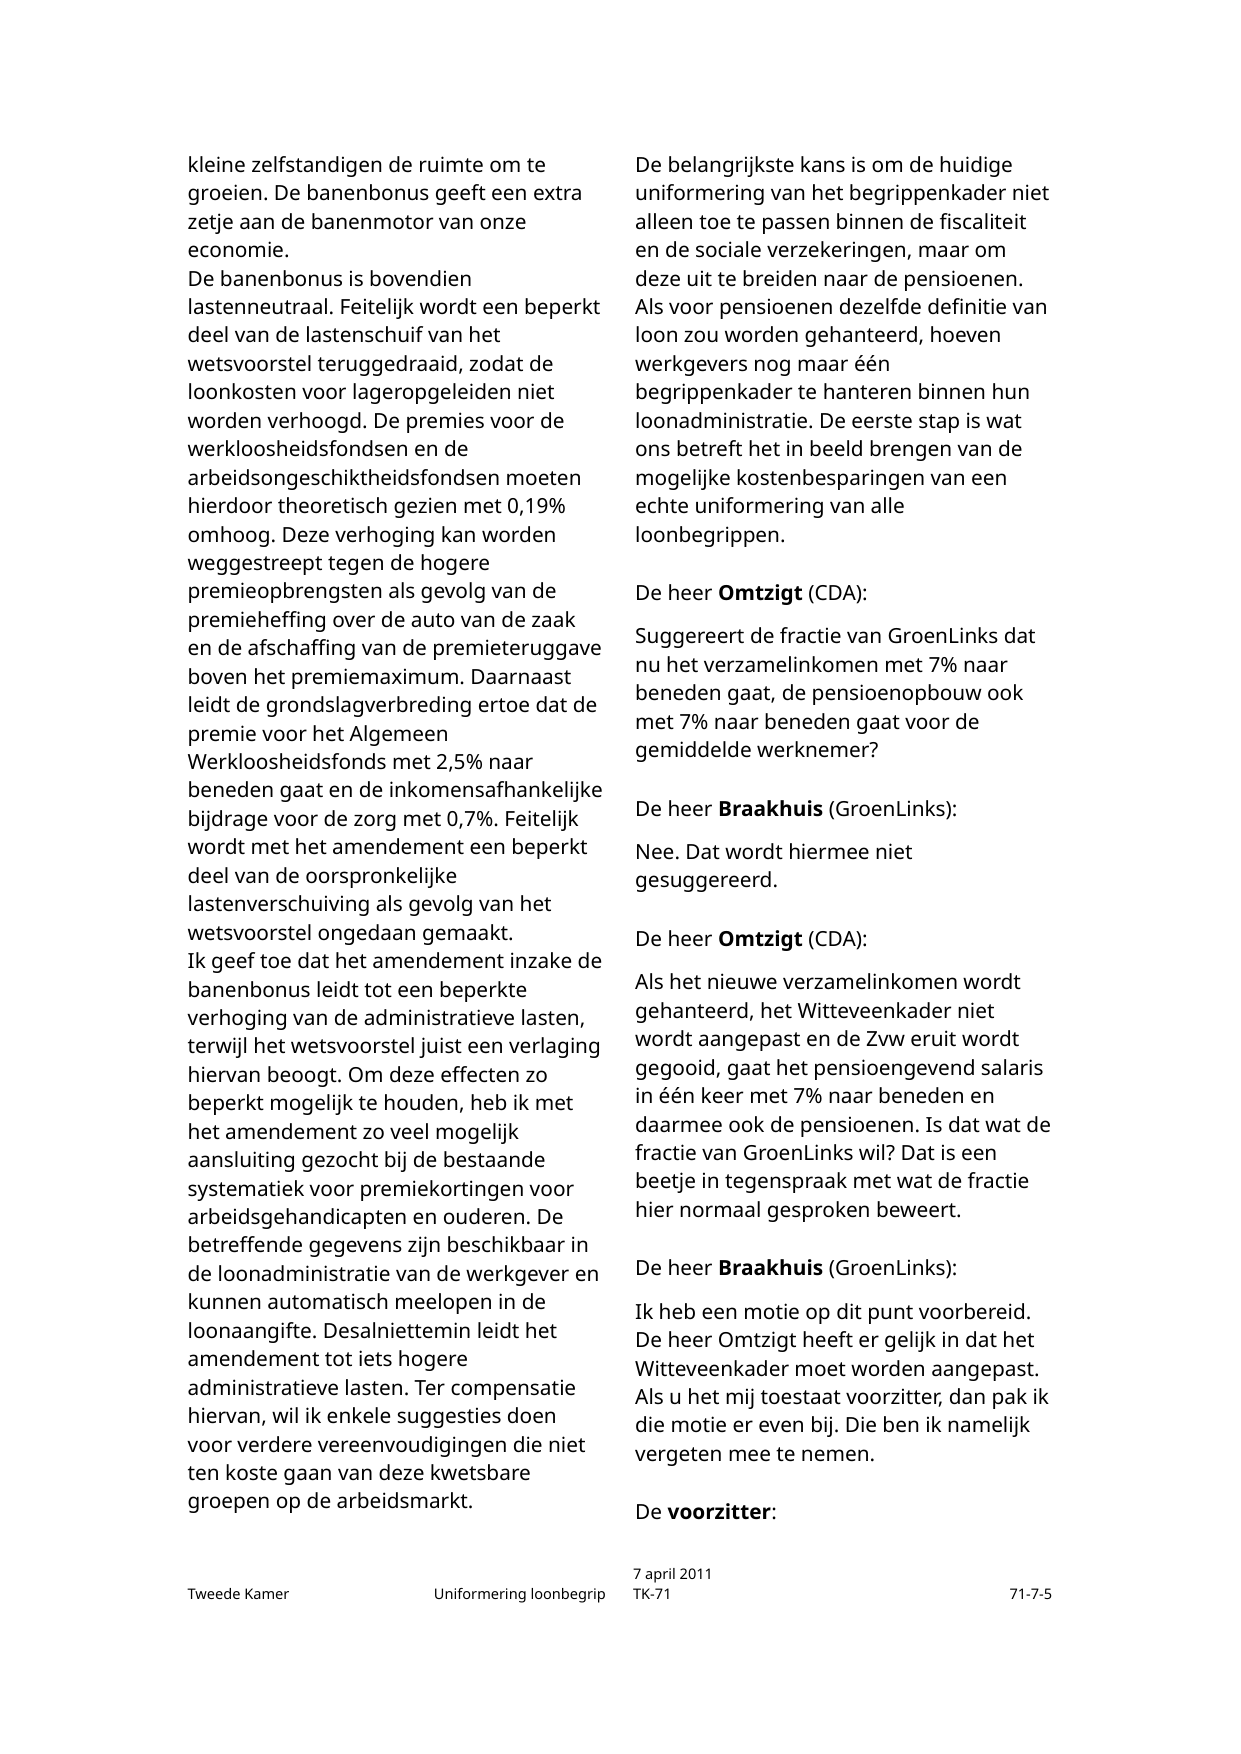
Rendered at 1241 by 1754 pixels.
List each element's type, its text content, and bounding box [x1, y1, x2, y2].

text De heer Omtzigt (CDA): [635, 924, 1053, 952]
text kleine zelfstandigen de ruimte om te groeien. De banenbonus geeft een extra zetje aan de banenmotor van onze economie. [187, 150, 605, 264]
text De belangrijkste kans is om de huidige uniformering van het begrippenkader niet alleen toe te passen binnen de fiscaliteit en de sociale verzekeringen, maar om deze uit te breiden naar de pensioenen. Als voor pensioenen dezelfde definitie van loon zou worden gehanteerd, hoeven werkgevers nog maar één begrippenkader te hanteren binnen hun loonadministratie. De eerste stap is wat ons betreft het in beeld brengen van de mogelijke kostenbesparingen van een echte uniformering van alle loonbegrippen. [635, 150, 1053, 548]
text De banenbonus is bovendien lastenneutraal. Feitelijk wordt een beperkt deel van de lastenschuif van het wetsvoorstel teruggedraaid, zodat de loonkosten voor lageropgeleiden niet worden verhoogd. De premies voor de werkloosheidsfondsen en de arbeidsongeschiktheidsfondsen moeten hierdoor theoretisch gezien met 0,19% omhoog. Deze verhoging kan worden weggestreept tegen de hogere premieopbrengsten als gevolg van de premieheffing over de auto van de zaak en de afschaffing van de premieteruggave boven het premiemaximum. Daarnaast leidt de grondslagverbreding ertoe dat de premie voor het Algemeen Werkloosheidsfonds met 2,5% naar beneden gaat en de inkomensafhankelijke bijdrage voor de zorg met 0,7%. Feitelijk wordt met het amendement een beperkt deel van de oorspronkelijke lastenverschuiving als gevolg van het wetsvoorstel ongedaan gemaakt. [187, 264, 605, 946]
text Als het nieuwe verzamelinkomen wordt gehanteerd, het Witteveenkader niet wordt aangepast en de Zvw eruit wordt gegooid, gaat het pensioengevend salaris in één keer met 7% naar beneden en daarmee ook de pensioenen. Is dat wat de fractie van GroenLinks wil? Dat is een beetje in tegenspraak met wat de fractie hier normaal gesproken beweert. [635, 967, 1053, 1223]
text De heer Braakhuis (GroenLinks): [635, 1253, 1053, 1282]
text De voorzitter: [635, 1497, 1053, 1526]
text De heer Omtzigt (CDA): [635, 578, 1053, 607]
text De heer Braakhuis (GroenLinks): [635, 794, 1053, 822]
text Ik geef toe dat het amendement inzake de banenbonus leidt tot een beperkte verhoging van de administratieve lasten, terwijl het wetsvoorstel juist een verlaging hiervan beoogt. Om deze effecten zo beperkt mogelijk te houden, heb ik met het amendement zo veel mogelijk aansluiting gezocht bij de bestaande systematiek voor premiekortingen voor arbeidsgehandicapten en ouderen. De betreffende gegevens zijn beschikbaar in de loonadministratie van de werkgever en kunnen automatisch meelopen in de loonaangifte. Desalniettemin leidt het amendement tot iets hogere administratieve lasten. Ter compensatie hiervan, wil ik enkele suggesties doen voor verdere vereenvoudigingen die niet ten koste gaan van deze kwetsbare groepen op de arbeidsmarkt. [187, 946, 605, 1515]
text Ik heb een motie op dit punt voorbereid. De heer Omtzigt heeft er gelijk in dat het Witteveenkader moet worden aangepast. Als u het mij toestaat voorzitter, dan pak ik die motie er even bij. Die ben ik namelijk vergeten mee te nemen. [635, 1297, 1053, 1467]
text Suggereert de fractie van GroenLinks dat nu het verzamelinkomen met 7% naar beneden gaat, de pensioenopbouw ook met 7% naar beneden gaat voor de gemiddelde werknemer? [635, 622, 1053, 764]
text Nee. Dat wordt hiermee niet gesuggereerd. [635, 837, 1053, 894]
